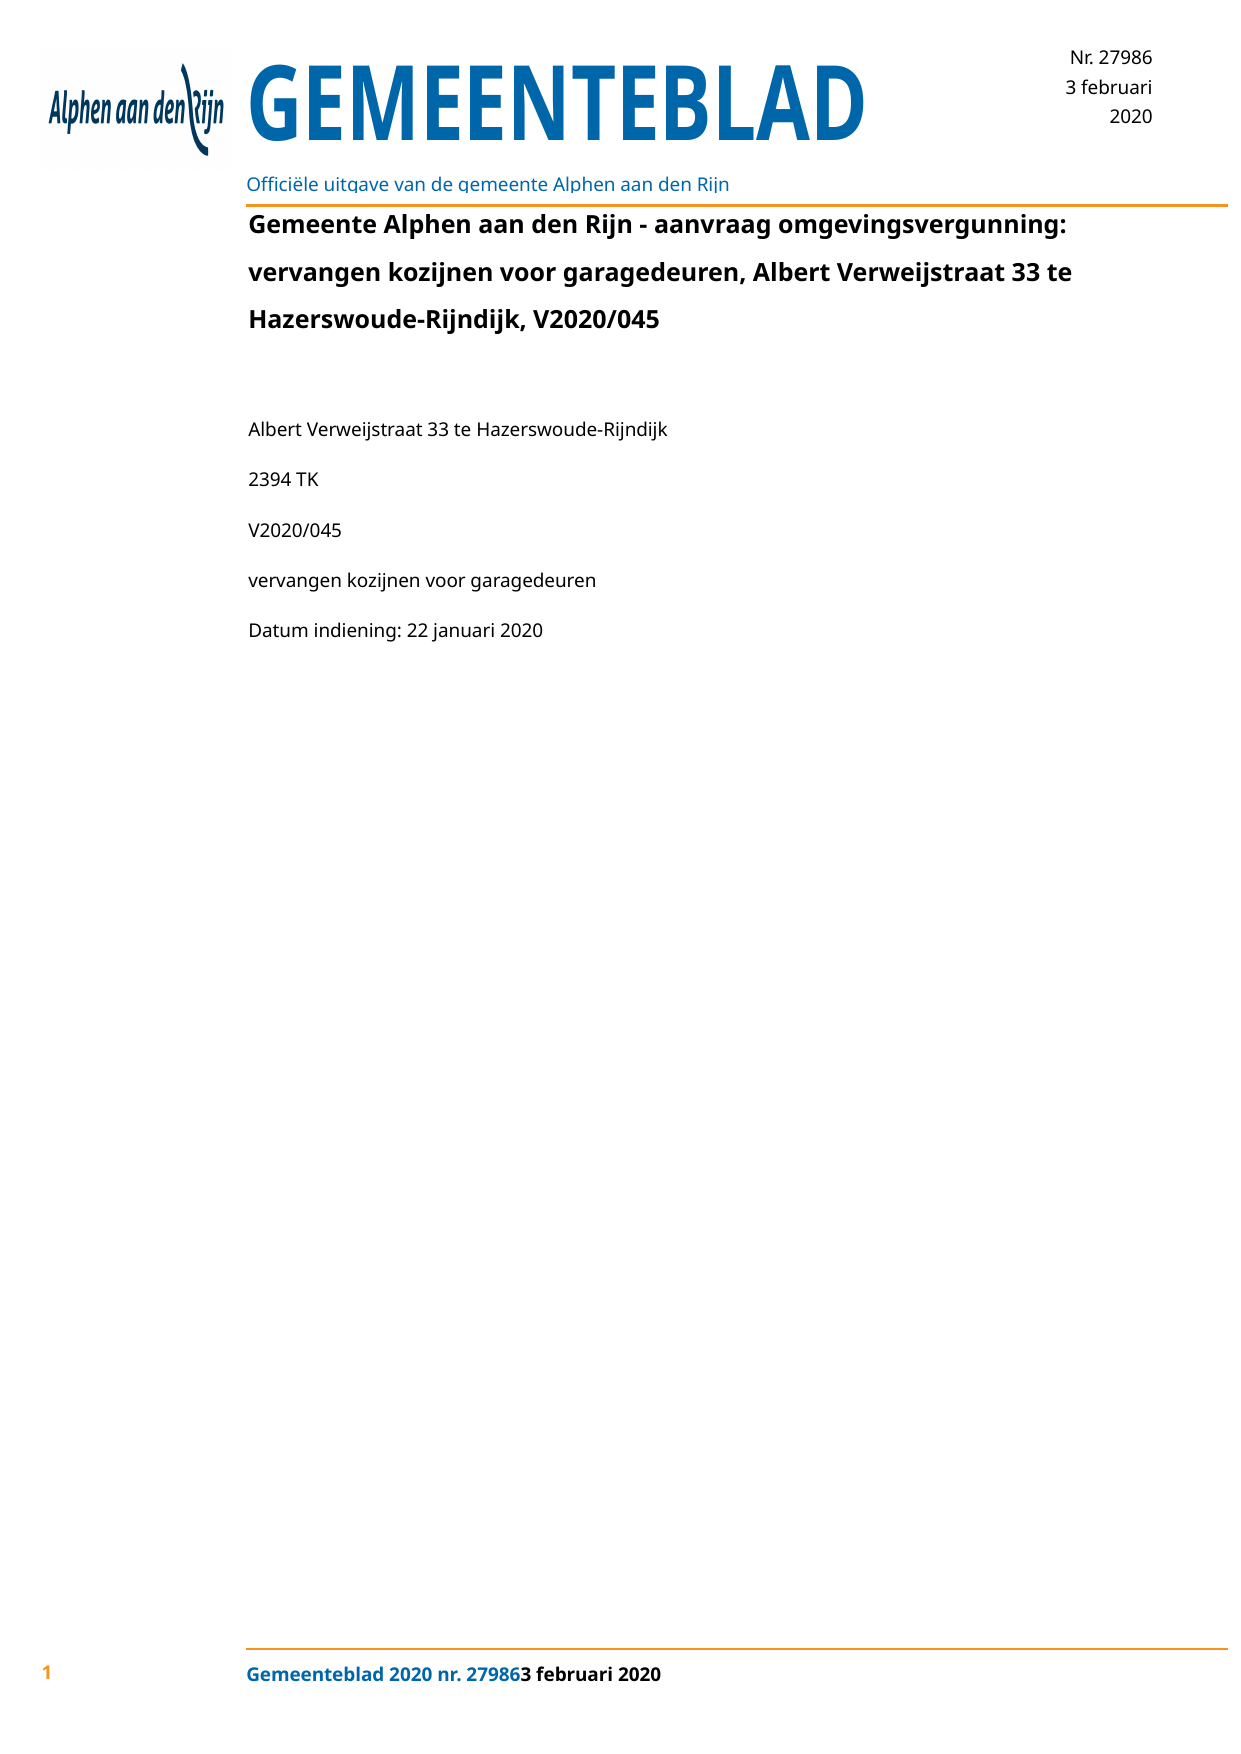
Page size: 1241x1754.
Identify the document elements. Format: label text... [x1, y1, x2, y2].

picture [41, 47, 231, 172]
text Albert Verweijstraat 33 te Hazerswoude-Rijndijk [248, 416, 1152, 442]
text vervangen kozijnen voor garagedeuren [248, 567, 1152, 593]
text 2394 TK [248, 466, 1152, 492]
text Datum indiening: 22 januari 2020 [248, 618, 1152, 643]
text V2020/045 [248, 517, 1152, 542]
text Gemeente Alphen aan den Rijn - aanvraag omgevingsvergunning: vervangen kozijnen voor garagedeuren, Albert Verweijstraat 33 te Hazerswoude-Rijndijk, V2020/045 [248, 207, 1152, 336]
